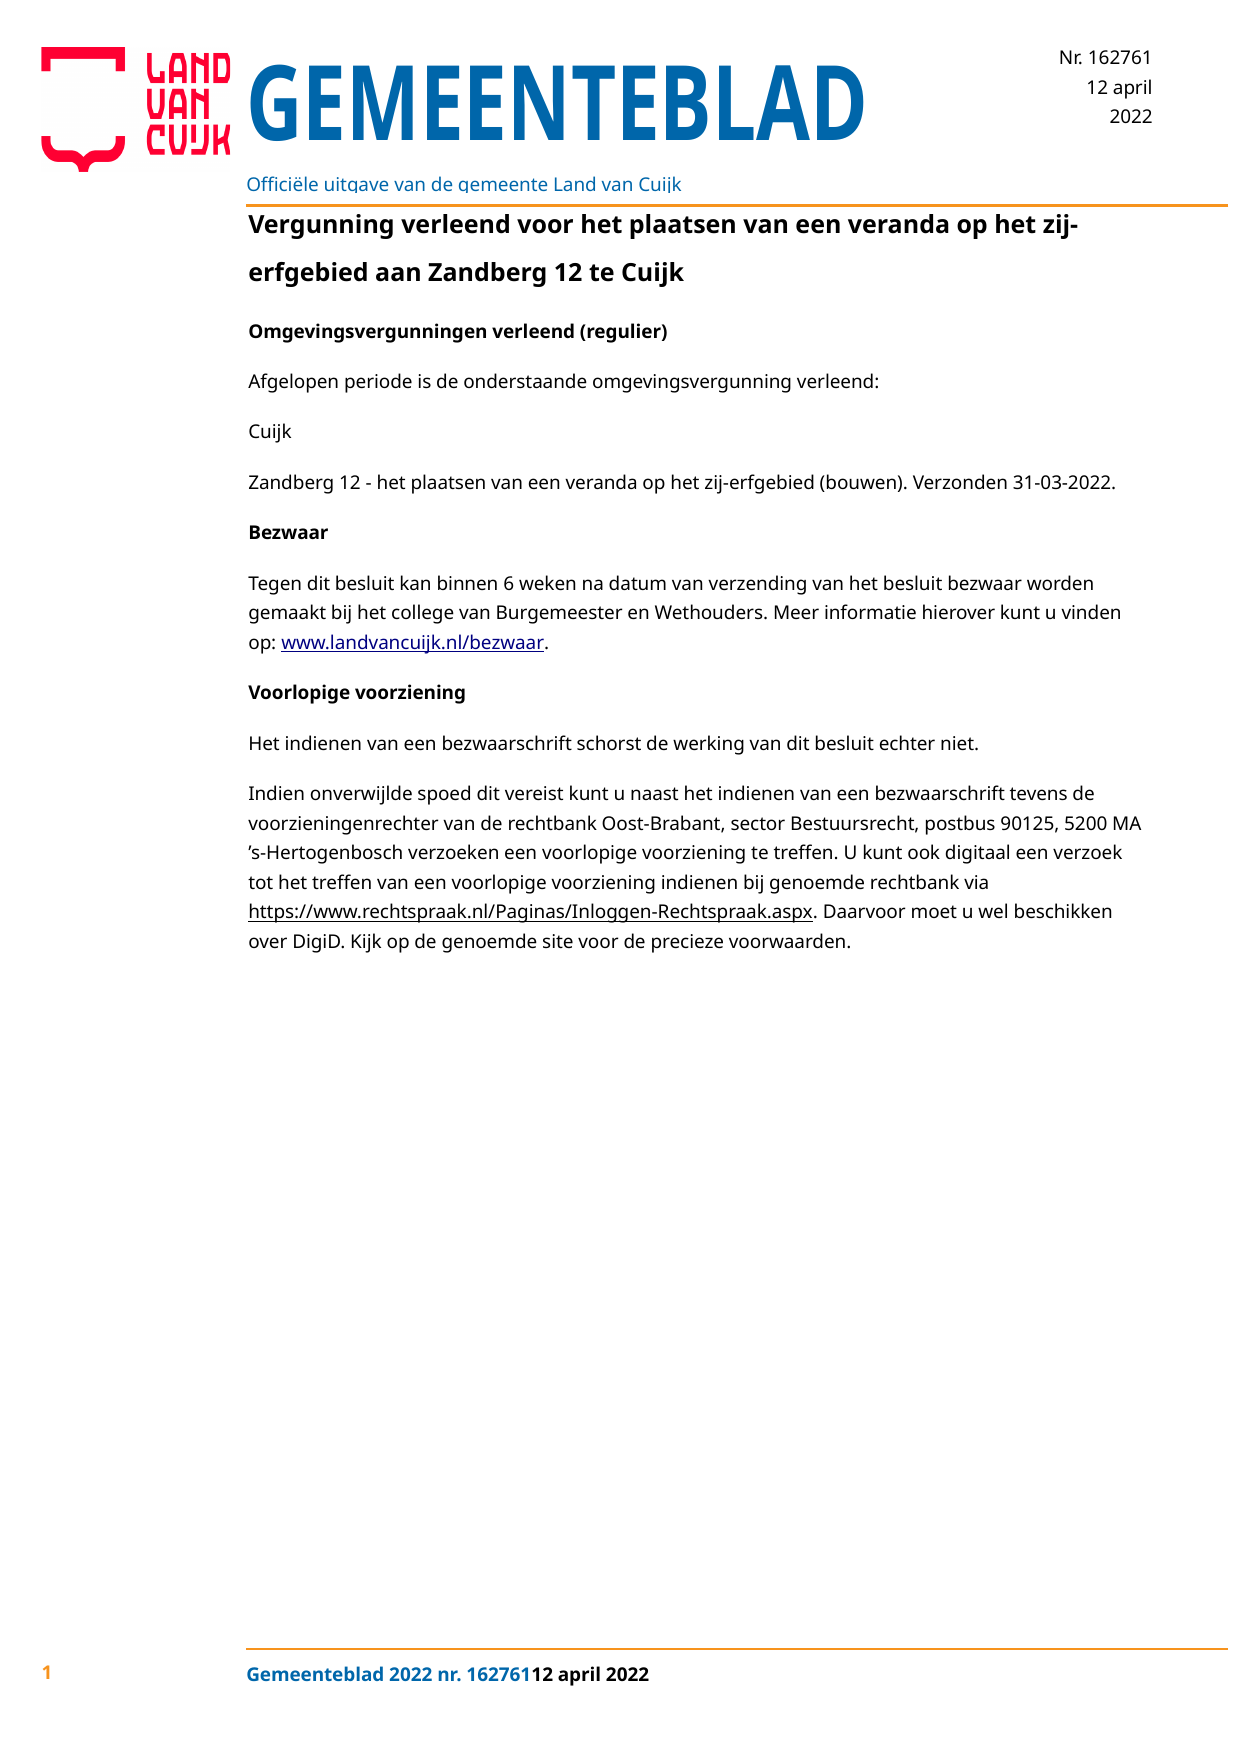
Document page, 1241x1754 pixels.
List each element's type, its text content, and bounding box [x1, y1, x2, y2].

text Het indienen van een bezwaarschrift schorst de werking van dit besluit echter niet. [248, 730, 1152, 756]
text Bezwaar [248, 519, 1152, 545]
text Zandberg 12 - het plaatsen van een veranda op het zij-erfgebied (bouwen). Verzonden 31-03-2022. [248, 469, 1152, 495]
picture [41, 47, 231, 172]
text Cuijk [248, 419, 1152, 444]
text Tegen dit besluit kan binnen 6 weken na datum van verzending van het besluit bezwaar worden gemaakt bij het college van Burgemeester en Wethouders. Meer informatie hierover kunt u vinden op: www.landvancuijk.nl/bezwaar. [248, 570, 1152, 655]
text Omgevingsvergunningen verleend (regulier) [248, 318, 1152, 344]
text Voorlopige voorziening [248, 679, 1152, 705]
text Indien onverwijlde spoed dit vereist kunt u naast het indienen van een bezwaarschrift tevens de voorzieningenrechter van de rechtbank Oost-Brabant, sector Bestuursrecht, postbus 90125, 5200 MA ’s-Hertogenbosch verzoeken een voorlopige voorziening te treffen. U kunt ook digitaal een verzoek tot het treffen van een voorlopige voorziening indienen bij genoemde rechtbank via https://www.rechtspraak.nl/Paginas/Inloggen-Rechtspraak.aspx. Daarvoor moet u wel beschikken over DigiD. Kijk op de genoemde site voor de precieze voorwaarden. [248, 780, 1152, 954]
text Vergunning verleend voor het plaatsen van een veranda op het zij-erfgebied aan Zandberg 12 te Cuijk [248, 207, 1152, 288]
text Afgelopen periode is de onderstaande omgevingsvergunning verleend: [248, 368, 1152, 394]
